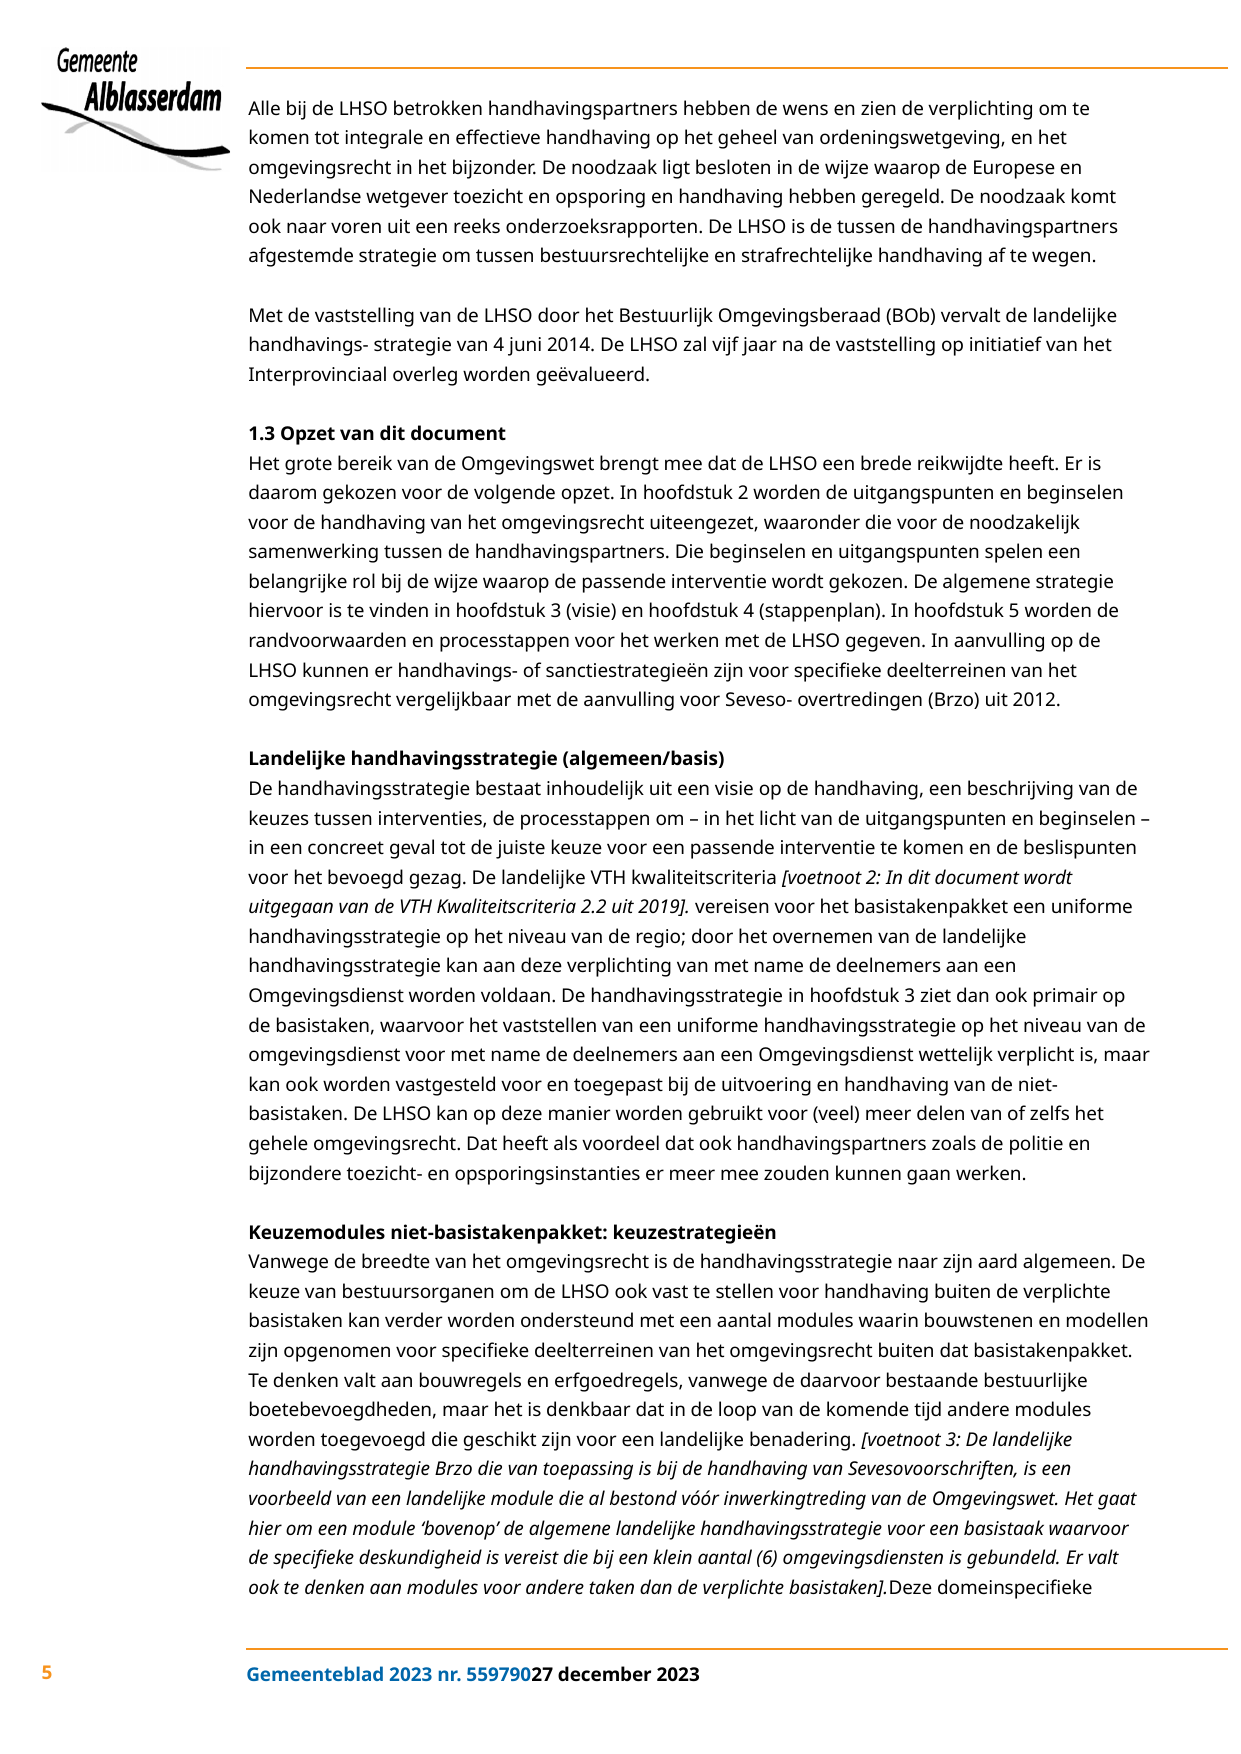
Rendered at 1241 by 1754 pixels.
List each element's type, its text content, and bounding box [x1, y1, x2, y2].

text 1.3 Opzet van dit document [248, 420, 1152, 446]
picture [41, 47, 231, 172]
text Met de vaststelling van de LHSO door het Bestuurlijk Omgevingsberaad (BOb) vervalt de landelijke handhavings- strategie van 4 juni 2014. De LHSO zal vijf jaar na de vaststelling op initiatief van het Interprovinciaal overleg worden geëvalueerd. [248, 302, 1152, 387]
text De handhavingsstrategie bestaat inhoudelijk uit een visie op de handhaving, een beschrijving van de keuzes tussen interventies, de processtappen om – in het licht van de uitgangspunten en beginselen – in een concreet geval tot de juiste keuze voor een passende interventie te komen en de beslispunten voor het bevoegd gezag. De landelijke VTH kwaliteitscriteria [voetnoot 2: In dit document wordt uitgegaan van de VTH Kwaliteitscriteria 2.2 uit 2019]. vereisen voor het basistakenpakket een uniforme handhavingsstrategie op het niveau van de regio; door het overnemen van de landelijke handhavingsstrategie kan aan deze verplichting van met name de deelnemers aan een Omgevingsdienst worden voldaan. De handhavingsstrategie in hoofdstuk 3 ziet dan ook primair op de basistaken, waarvoor het vaststellen van een uniforme handhavingsstrategie op het niveau van de omgevingsdienst voor met name de deelnemers aan een Omgevingsdienst wettelijk verplicht is, maar kan ook worden vastgesteld voor en toegepast bij de uitvoering en handhaving van de niet-basistaken. De LHSO kan op deze manier worden gebruikt voor (veel) meer delen van of zelfs het gehele omgevingsrecht. Dat heeft als voordeel dat ook handhavingspartners zoals de politie en bijzondere toezicht- en opsporingsinstanties er meer mee zouden kunnen gaan werken. [248, 775, 1152, 1186]
text Keuzemodules niet-basistakenpakket: keuzestrategieën [248, 1219, 1152, 1245]
text Het grote bereik van de Omgevingswet brengt mee dat de LHSO een brede reikwijdte heeft. Er is daarom gekozen voor de volgende opzet. In hoofdstuk 2 worden de uitgangspunten en beginselen voor de handhaving van het omgevingsrecht uiteengezet, waaronder die voor de noodzakelijk samenwerking tussen de handhavingspartners. Die beginselen en uitgangspunten spelen een belangrijke rol bij de wijze waarop de passende interventie wordt gekozen. De algemene strategie hiervoor is te vinden in hoofdstuk 3 (visie) en hoofdstuk 4 (stappenplan). In hoofdstuk 5 worden de randvoorwaarden en processtappen voor het werken met de LHSO gegeven. In aanvulling op de LHSO kunnen er handhavings- of sanctiestrategieën zijn voor specifieke deelterreinen van het omgevingsrecht vergelijkbaar met de aanvulling voor Seveso- overtredingen (Brzo) uit 2012. [248, 450, 1152, 712]
text Vanwege de breedte van het omgevingsrecht is de handhavingsstrategie naar zijn aard algemeen. De keuze van bestuursorganen om de LHSO ook vast te stellen voor handhaving buiten de verplichte basistaken kan verder worden ondersteund met een aantal modules waarin bouwstenen en modellen zijn opgenomen voor specifieke deelterreinen van het omgevingsrecht buiten dat basistakenpakket. Te denken valt aan bouwregels en erfgoedregels, vanwege de daarvoor bestaande bestuurlijke boetebevoegdheden, maar het is denkbaar dat in de loop van de komende tijd andere modules worden toegevoegd die geschikt zijn voor een landelijke benadering. [voetnoot 3: De landelijke handhavingsstrategie Brzo die van toepassing is bij de handhaving van Seveso­voorschriften, is een voorbeeld van een landelijke module die al bestond vóór inwerkingtreding van de Omgevingswet. Het gaat hier om een module ‘bovenop’ de algemene landelijke handhavingsstrategie voor een basistaak waarvoor de specifieke deskundigheid is vereist die bij een klein aantal (6) omgevingsdiensten is gebundeld. Er valt ook te denken aan modules voor andere taken dan de verplichte basistaken].Deze domeinspecifieke [248, 1248, 1152, 1600]
text Alle bij de LHSO betrokken handhavingspartners hebben de wens en zien de verplichting om te komen tot integrale en effectieve handhaving op het geheel van ordeningswetgeving, en het omgevingsrecht in het bijzonder. De noodzaak ligt besloten in de wijze waarop de Europese en Nederlandse wetgever toezicht en opsporing en handhaving hebben geregeld. De noodzaak komt ook naar voren uit een reeks onderzoeksrapporten. De LHSO is de tussen de handhavingspartners afgestemde strategie om tussen bestuursrechtelijke en strafrechtelijke handhaving af te wegen. [248, 95, 1152, 268]
text Landelijke handhavingsstrategie (algemeen/basis) [248, 746, 1152, 771]
